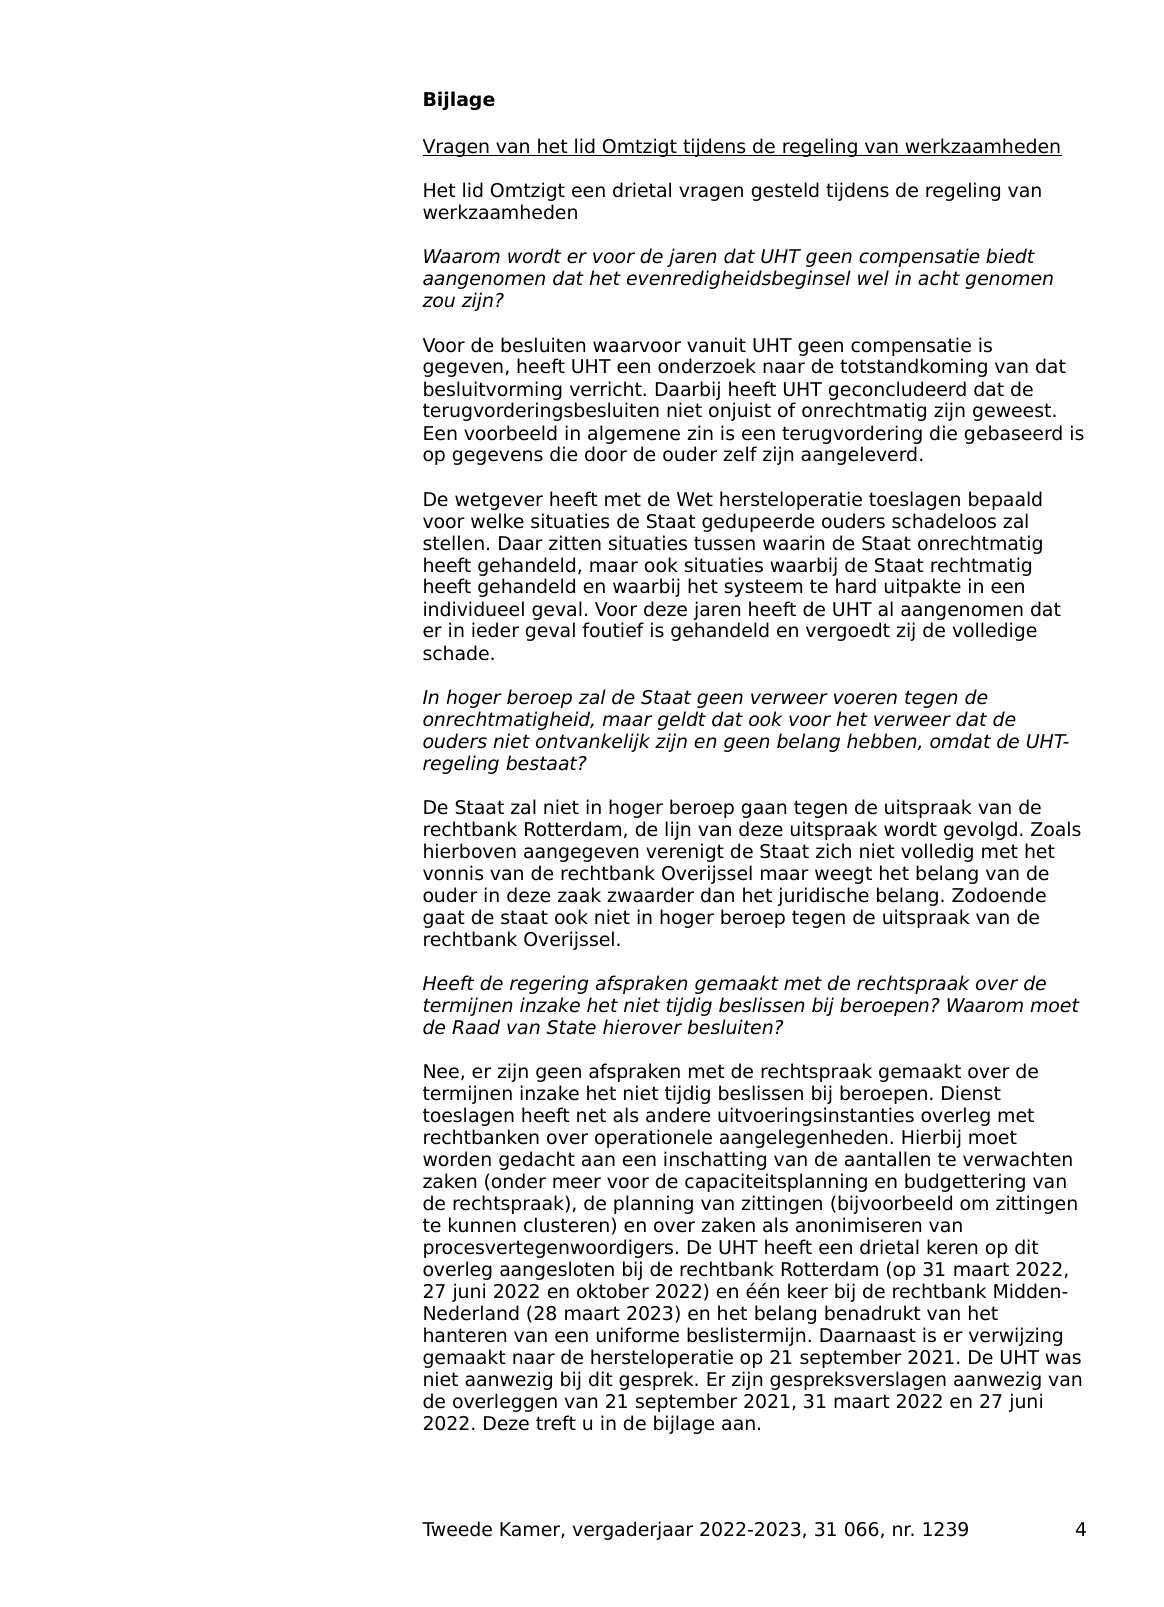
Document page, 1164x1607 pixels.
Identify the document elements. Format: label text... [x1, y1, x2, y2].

text Waarom wordt er voor de jaren dat UHT geen compensatie biedt aangenomen dat het evenredigheidsbeginsel wel in acht genomen zou zijn? [422, 246, 1087, 312]
text De wetgever heeft met de Wet hersteloperatie toeslagen bepaald voor welke situaties de Staat gedupeerde ouders schadeloos zal stellen. Daar zitten situaties tussen waarin de Staat onrechtmatig heeft gehandeld, maar ook situaties waarbij de Staat rechtmatig heeft gehandeld en waarbij het systeem te hard uitpakte in een individueel geval. Voor deze jaren heeft de UHT al aangenomen dat er in ieder geval foutief is gehandeld en vergoedt zij de volledige schade. [422, 488, 1087, 664]
subtitle Vragen van het lid Omtzigt tijdens de regeling van werkzaamheden [422, 136, 1087, 158]
text De Staat zal niet in hoger beroep gaan tegen de uitspraak van de rechtbank Rotterdam, de lijn van deze uitspraak wordt gevolgd. Zoals hierboven aangegeven verenigt de Staat zich niet volledig met het vonnis van de rechtbank Overijssel maar weegt het belang van de ouder in deze zaak zwaarder dan het juridische belang. Zodoende gaat de staat ook niet in hoger beroep tegen de uitspraak van de rechtbank Overijssel. [422, 797, 1087, 951]
text Voor de besluiten waarvoor vanuit UHT geen compensatie is gegeven, heeft UHT een onderzoek naar de totstandkoming van dat besluitvorming verricht. Daarbij heeft UHT geconcludeerd dat de terugvorderingsbesluiten niet onjuist of onrechtmatig zijn geweest. Een voorbeeld in algemene zin is een terugvordering die gebaseerd is op gegevens die door de ouder zelf zijn aangeleverd. [422, 334, 1087, 466]
text In hoger beroep zal de Staat geen verweer voeren tegen de onrechtmatigheid, maar geldt dat ook voor het verweer dat de ouders niet ontvankelijk zijn en geen belang hebben, omdat de UHT-regeling bestaat? [422, 687, 1087, 774]
text Heeft de regering afspraken gemaakt met de rechtspraak over de termijnen inzake het niet tijdig beslissen bij beroepen? Waarom moet de Raad van State hierover besluiten? [422, 973, 1087, 1039]
text Het lid Omtzigt een drietal vragen gesteld tijdens de regeling van werkzaamheden [422, 180, 1087, 224]
text Nee, er zijn geen afspraken met de rechtspraak gemaakt over de termijnen inzake het niet tijdig beslissen bij beroepen. Dienst toeslagen heeft net als andere uitvoeringsinstanties overleg met rechtbanken over operationele aangelegenheden. Hierbij moet worden gedacht aan een inschatting van de aantallen te verwachten zaken (onder meer voor de capaciteitsplanning en budgettering van de rechtspraak), de planning van zittingen (bijvoorbeeld om zittingen te kunnen clusteren) en over zaken als anonimiseren van procesvertegenwoordigers. De UHT heeft een drietal keren op dit overleg aangesloten bij de rechtbank Rotterdam (op 31 maart 2022, 27 juni 2022 en oktober 2022) en één keer bij de rechtbank Midden-Nederland (28 maart 2023) en het belang benadrukt van het hanteren van een uniforme beslistermijn. Daarnaast is er verwijzing gemaakt naar de hersteloperatie op 21 september 2021. De UHT was niet aanwezig bij dit gesprek. Er zijn gespreksverslagen aanwezig van de overleggen van 21 september 2021, 31 maart 2022 en 27 juni 2022. Deze treft u in de bijlage aan. [422, 1061, 1087, 1434]
subtitle Bijlage [77, 89, 1087, 111]
